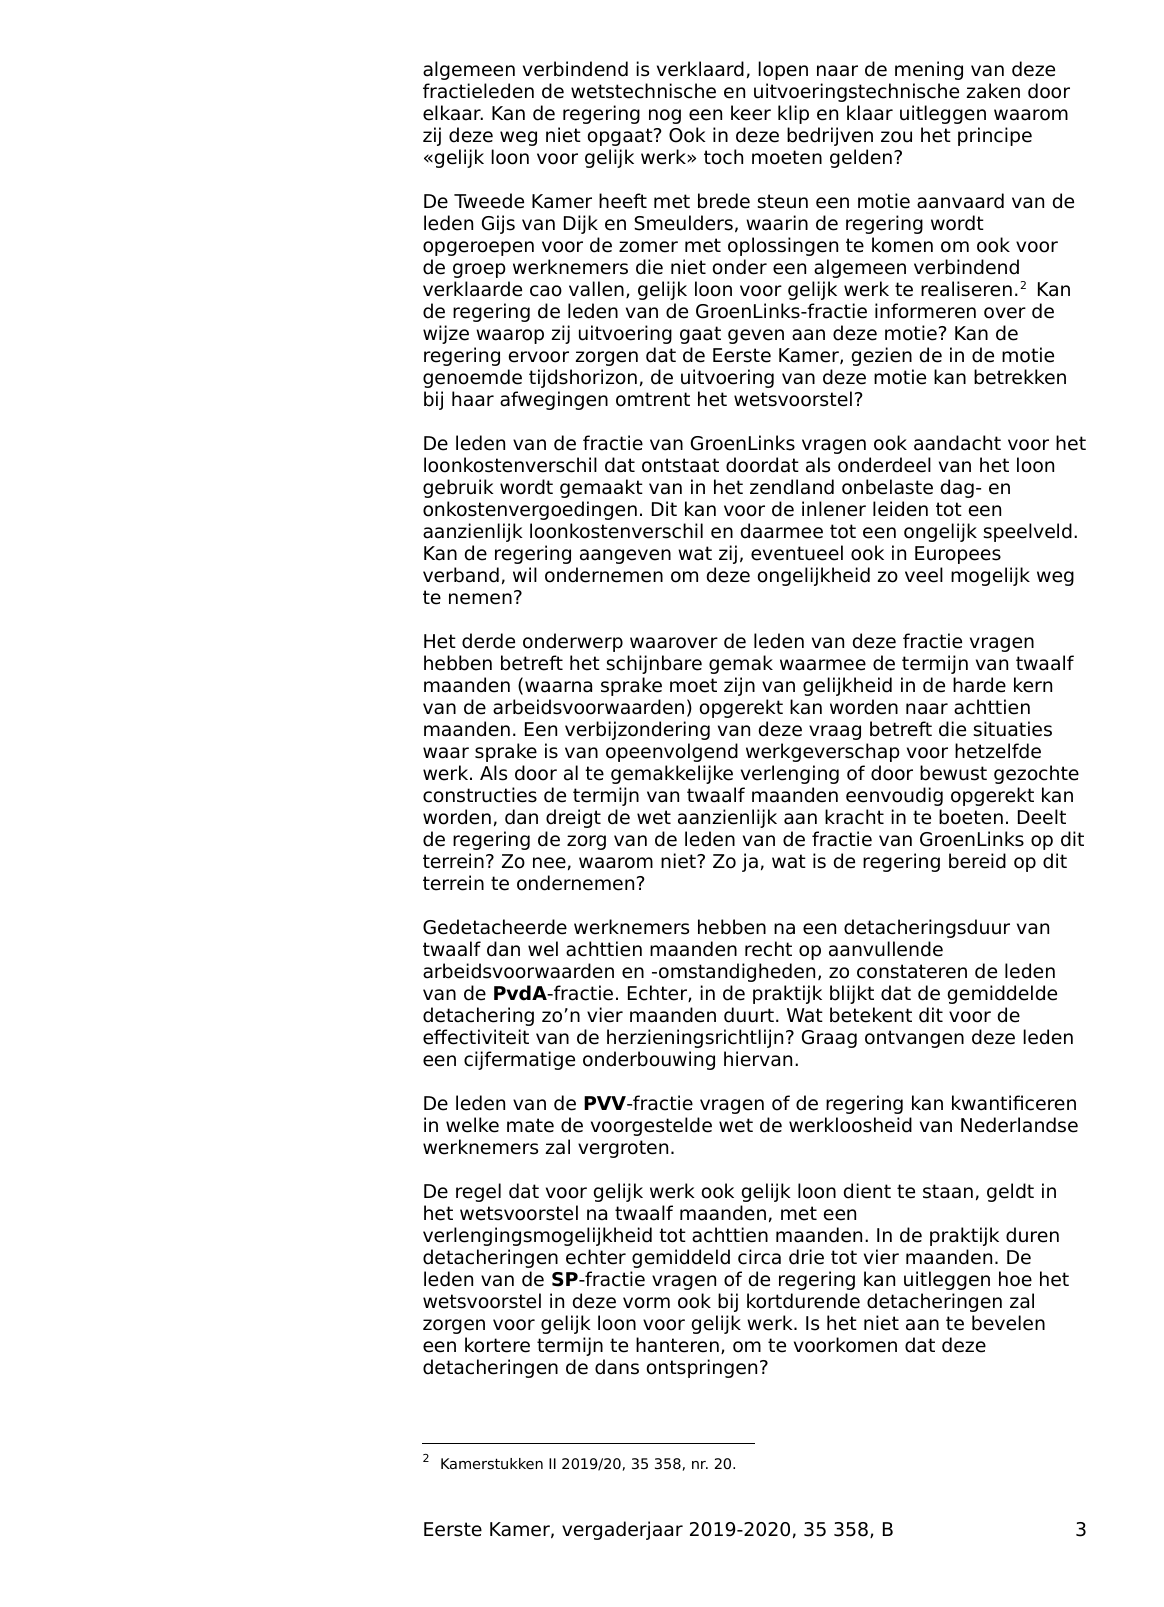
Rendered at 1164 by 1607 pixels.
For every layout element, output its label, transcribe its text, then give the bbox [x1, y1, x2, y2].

text De regel dat voor gelijk werk ook gelijk loon dient te staan, geldt in het wetsvoorstel na twaalf maanden, met een verlengingsmogelijkheid tot achttien maanden. In de praktijk duren detacheringen echter gemiddeld circa drie tot vier maanden. De leden van de SP-fractie vragen of de regering kan uitleggen hoe het wetsvoorstel in deze vorm ook bij kortdurende detacheringen zal zorgen voor gelijk loon voor gelijk werk. Is het niet aan te bevelen een kortere termijn te hanteren, om te voorkomen dat deze detacheringen de dans ontspringen? [422, 1181, 1087, 1379]
text De leden van de PVV-fractie vragen of de regering kan kwantificeren in welke mate de voorgestelde wet de werkloosheid van Nederlandse werknemers zal vergroten. [422, 1093, 1087, 1159]
text Het derde onderwerp waarover de leden van deze fractie vragen hebben betreft het schijnbare gemak waarmee de termijn van twaalf maanden (waarna sprake moet zijn van gelijkheid in de harde kern van de arbeidsvoorwaarden) opgerekt kan worden naar achttien maanden. Een verbijzondering van deze vraag betreft die situaties waar sprake is van opeenvolgend werkgeverschap voor hetzelfde werk. Als door al te gemakkelijke verlenging of door bewust gezochte constructies de termijn van twaalf maanden eenvoudig opgerekt kan worden, dan dreigt de wet aanzienlijk aan kracht in te boeten. Deelt de regering de zorg van de leden van de fractie van GroenLinks op dit terrein? Zo nee, waarom niet? Zo ja, wat is de regering bereid op dit terrein te ondernemen? [422, 631, 1087, 895]
text algemeen verbindend is verklaard, lopen naar de mening van deze fractieleden de wetstechnische en uitvoeringstechnische zaken door elkaar. Kan de regering nog een keer klip en klaar uitleggen waarom zij deze weg niet opgaat? Ook in deze bedrijven zou het principe «gelijk loon voor gelijk werk» toch moeten gelden? [422, 59, 1087, 169]
text De leden van de fractie van GroenLinks vragen ook aandacht voor het loonkostenverschil dat ontstaat doordat als onderdeel van het loon gebruik wordt gemaakt van in het zendland onbelaste dag- en onkostenvergoedingen. Dit kan voor de inlener leiden tot een aanzienlijk loonkostenverschil en daarmee tot een ongelijk speelveld. Kan de regering aangeven wat zij, eventueel ook in Europees verband, wil ondernemen om deze ongelijkheid zo veel mogelijk weg te nemen? [422, 433, 1087, 609]
text Kamerstukken II 2019/20, 35 358, nr. 20. [422, 1452, 1087, 1474]
text De Tweede Kamer heeft met brede steun een motie aanvaard van de leden Gijs van Dijk en Smeulders, waarin de regering wordt opgeroepen voor de zomer met oplossingen te komen om ook voor de groep werknemers die niet onder een algemeen verbindend verklaarde cao vallen, gelijk loon voor gelijk werk te realiseren. Kan de regering de leden van de GroenLinks-fractie informeren over de wijze waarop zij uitvoering gaat geven aan deze motie? Kan de regering ervoor zorgen dat de Eerste Kamer, gezien de in de motie genoemde tijdshorizon, de uitvoering van deze motie kan betrekken bij haar afwegingen omtrent het wetsvoorstel? [422, 191, 1087, 411]
text Gedetacheerde werknemers hebben na een detacheringsduur van twaalf dan wel achttien maanden recht op aanvullende arbeidsvoorwaarden en -omstandigheden, zo constateren de leden van de PvdA-fractie. Echter, in de praktijk blijkt dat de gemiddelde detachering zo’n vier maanden duurt. Wat betekent dit voor de effectiviteit van de herzieningsrichtlijn? Graag ontvangen deze leden een cijfermatige onderbouwing hiervan. [422, 917, 1087, 1071]
